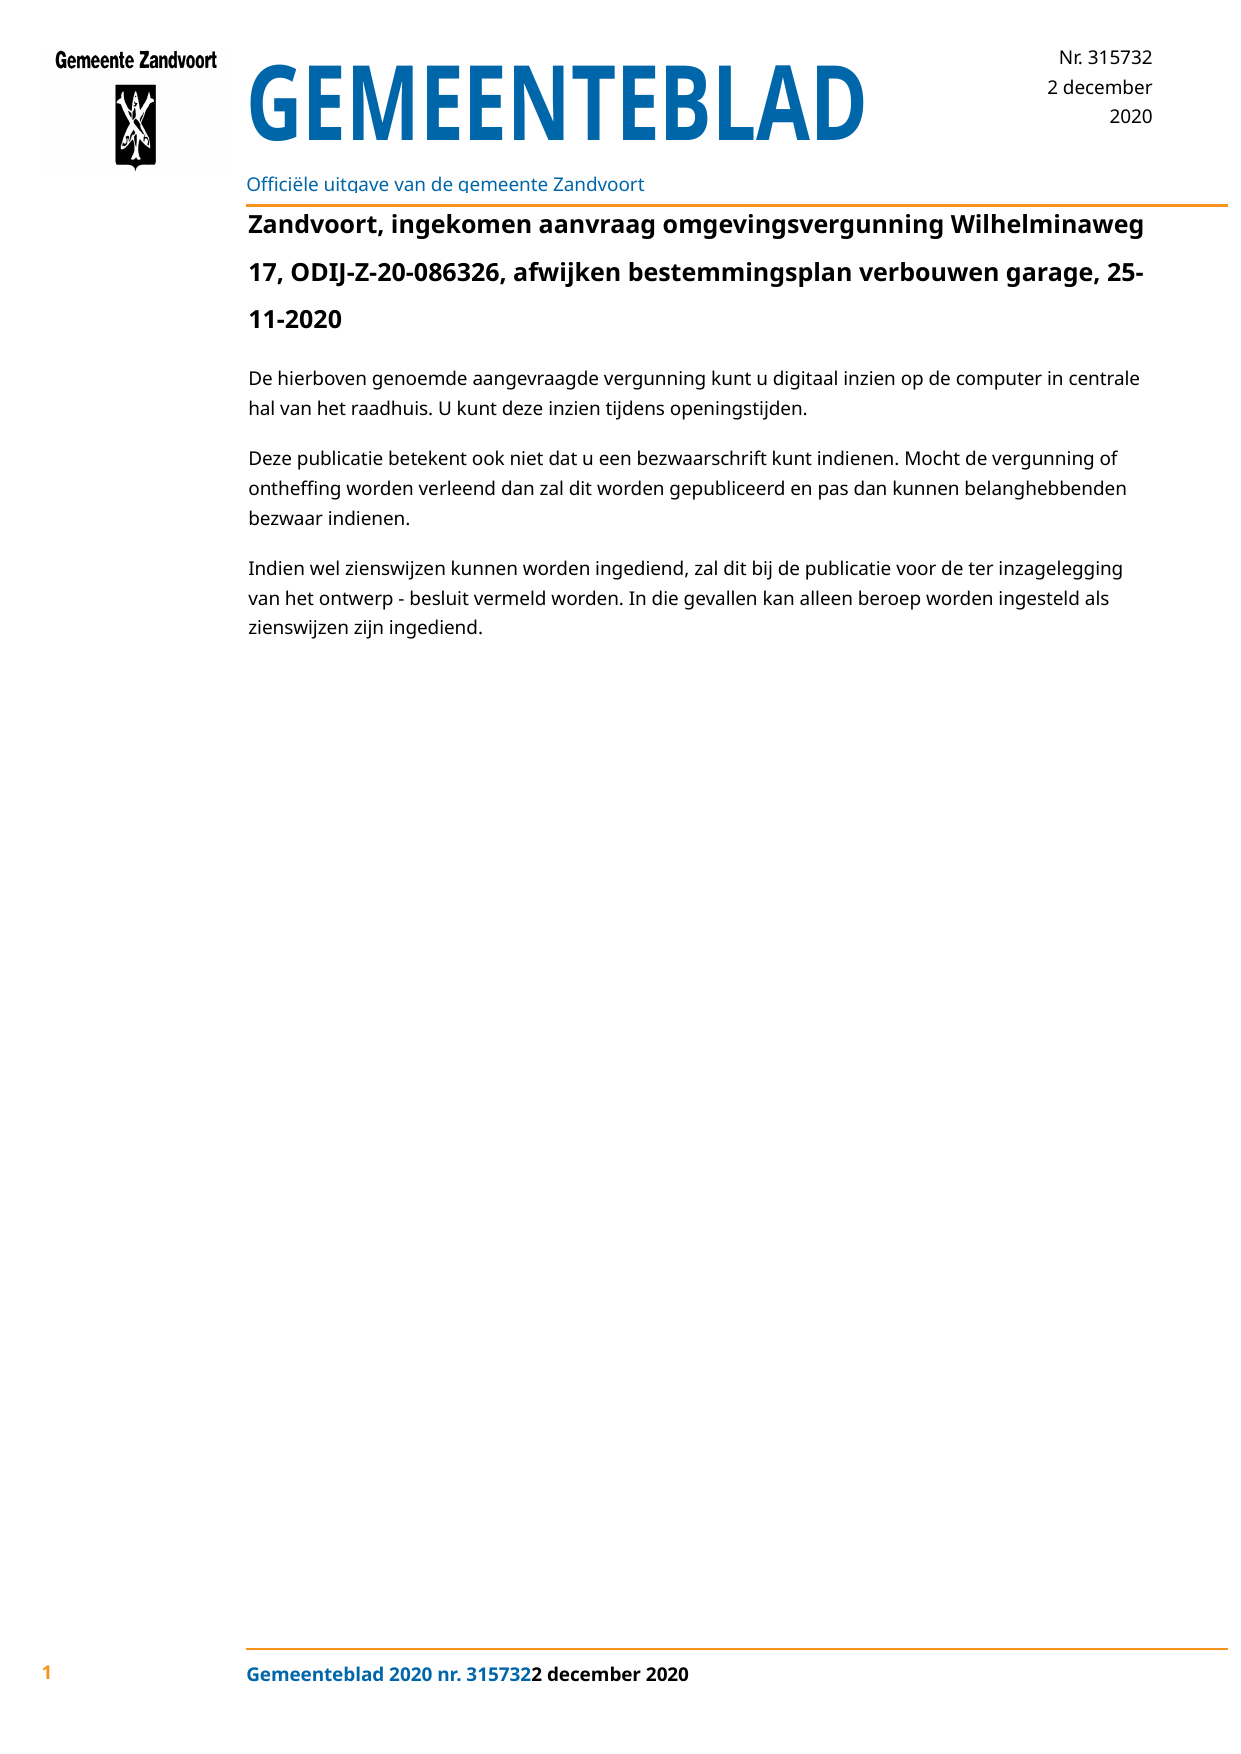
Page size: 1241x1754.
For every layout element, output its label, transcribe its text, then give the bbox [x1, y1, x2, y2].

text De hierboven genoemde aangevraagde vergunning kunt u digitaal inzien op de computer in centrale hal van het raadhuis. U kunt deze inzien tijdens openingstijden. [248, 366, 1152, 421]
text Zandvoort, ingekomen aanvraag omgevingsvergunning Wilhelminaweg 17, ODIJ-Z-20-086326, afwijken bestemmingsplan verbouwen garage, 25-11-2020 [248, 207, 1152, 336]
text Deze publicatie betekent ook niet dat u een bezwaarschrift kunt indienen. Mocht de vergunning of ontheffing worden verleend dan zal dit worden gepubliceerd en pas dan kunnen belanghebbenden bezwaar indienen. [248, 446, 1152, 530]
text Indien wel zienswijzen kunnen worden ingediend, zal dit bij de publicatie voor de ter inzagelegging van het ontwerp - besluit vermeld worden. In die gevallen kan alleen beroep worden ingesteld als zienswijzen zijn ingediend. [248, 555, 1152, 640]
picture [41, 47, 231, 172]
